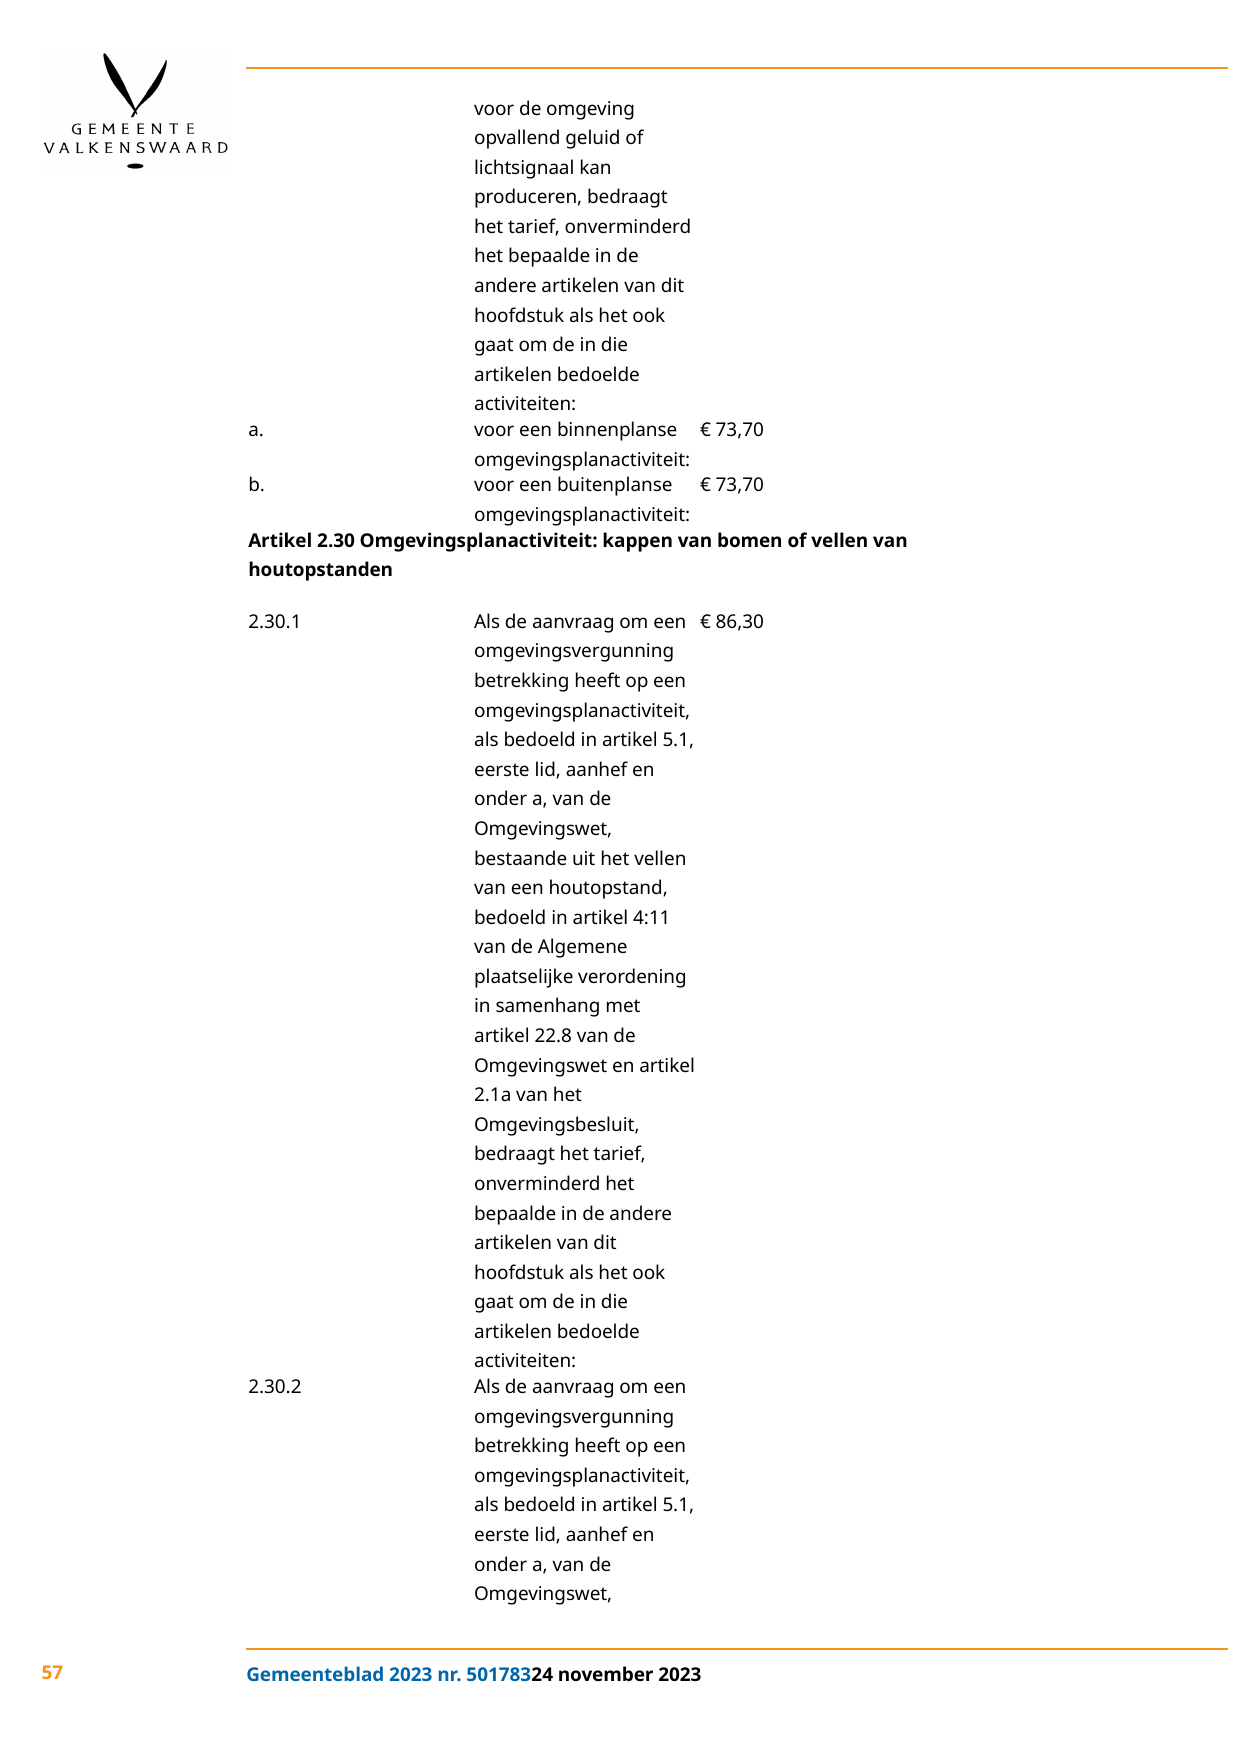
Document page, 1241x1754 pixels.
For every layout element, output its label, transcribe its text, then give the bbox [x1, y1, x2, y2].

table_cell € 86,30 [700, 608, 926, 1373]
table_cell 2.30.2 [248, 1373, 474, 1606]
picture [41, 47, 231, 172]
table_cell voor een binnenplanse omgevingsplanactiviteit: [474, 416, 700, 472]
table_cell Als de aanvraag om een omgevingsvergunning betrekking heeft op een omgevingsplanactiviteit, als bedoeld in artikel 5.1, eerste lid, aanhef en onder a, van de Omgevingswet, bestaande uit het vellen van een houtopstand, bedoeld in artikel 4:11 van de Algemene plaatselijke verordening in samenhang met artikel 22.8 van de Omgevingswet en artikel 2.1a van het Omgevingsbesluit, bedraagt het tarief, onverminderd het bepaalde in de andere artikelen van dit hoofdstuk als het ook gaat om de in die artikelen bedoelde activiteiten: [474, 608, 700, 1373]
table_cell [248, 582, 474, 608]
table_cell voor de omgeving opvallend geluid of lichtsignaal kan produceren, bedraagt het tarief, onverminderd het bepaalde in de andere artikelen van dit hoofdstuk als het ook gaat om de in die artikelen bedoelde activiteiten: [474, 95, 700, 416]
table_cell a. [248, 416, 474, 472]
table_cell Artikel 2.30 Omgevingsplanactiviteit: kappen van bomen of vellen van houtopstanden [248, 527, 926, 582]
table_cell 2.30.1 [248, 608, 474, 1373]
table_cell [926, 582, 1152, 608]
table_cell [926, 472, 1152, 527]
table_cell voor een buitenplanse omgevingsplanactiviteit: [474, 472, 700, 527]
table_cell [926, 95, 1152, 416]
table_cell [926, 608, 1152, 1373]
table_cell [926, 1373, 1152, 1606]
table_cell b. [248, 472, 474, 527]
table_cell [700, 582, 926, 608]
table_cell [700, 95, 926, 416]
table_cell [926, 416, 1152, 472]
table_cell [926, 527, 1152, 582]
table_cell Als de aanvraag om een omgevingsvergunning betrekking heeft op een omgevingsplanactiviteit, als bedoeld in artikel 5.1, eerste lid, aanhef en onder a, van de Omgevingswet, [474, 1373, 700, 1606]
table_cell € 73,70 [700, 472, 926, 527]
table_cell [474, 582, 700, 608]
table_cell € 73,70 [700, 416, 926, 472]
table_cell [248, 95, 474, 416]
table_cell [700, 1373, 926, 1606]
